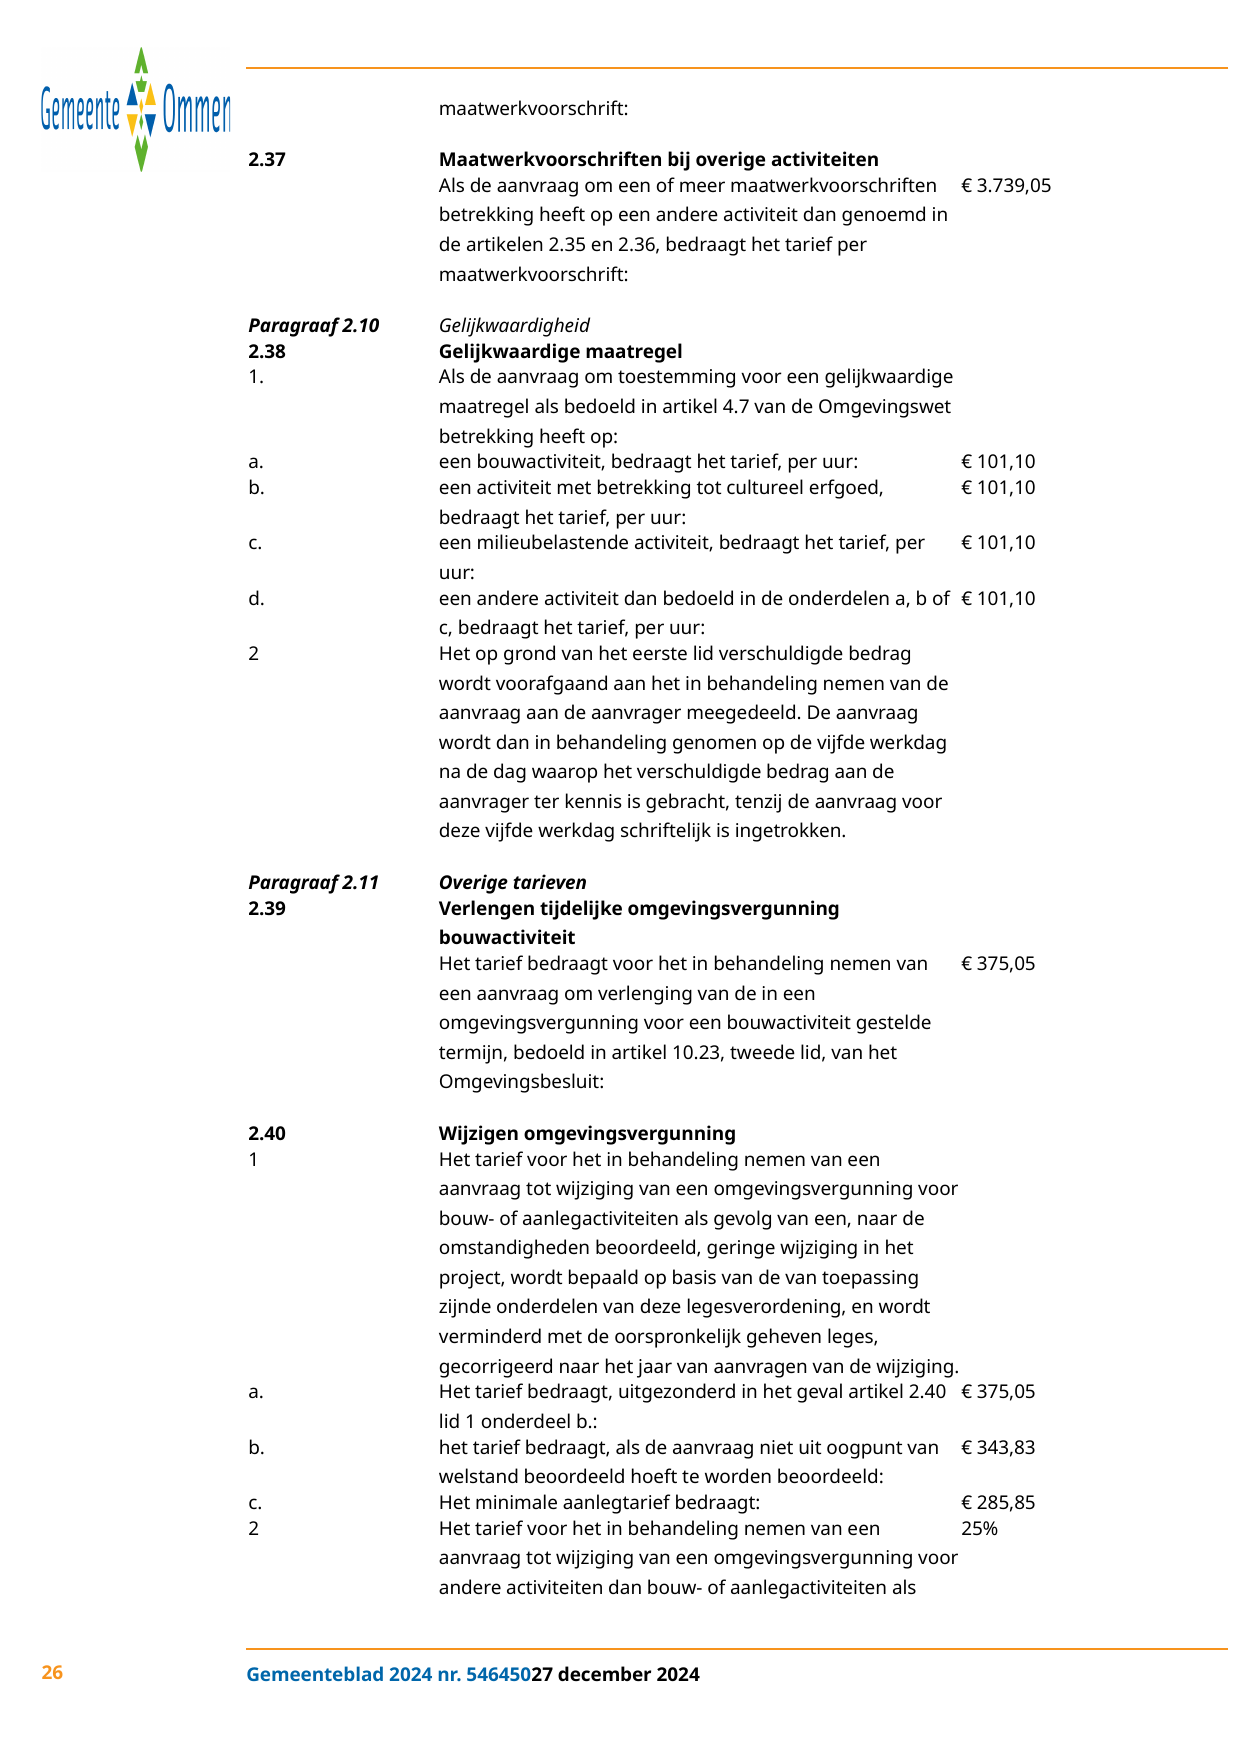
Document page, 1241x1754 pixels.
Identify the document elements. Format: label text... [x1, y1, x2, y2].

table_cell [961, 312, 1152, 338]
table_cell een andere activiteit dan bedoeld in de onderdelen a, b of c, bedraagt het tarief, per uur: [439, 585, 961, 640]
table_cell 25% [961, 1515, 1152, 1600]
table_cell [961, 640, 1152, 843]
table_cell 2 [248, 640, 439, 843]
table_cell Het op grond van het eerste lid verschuldigde bedrag wordt voorafgaand aan het in behandeling nemen van de aanvraag aan de aanvrager meegedeeld. De aanvraag wordt dan in behandeling genomen op de vijfde werkdag na de dag waarop het verschuldigde bedrag aan de aanvrager ter kennis is gebracht, tenzij de aanvraag voor deze vijfde werkdag schriftelijk is ingetrokken. [439, 640, 961, 843]
table_cell Maatwerkvoorschriften bij overige activiteiten [439, 146, 961, 172]
table_cell [961, 146, 1152, 172]
table_cell Paragraaf 2.10 [248, 312, 439, 338]
table_cell Verlengen tijdelijke omgevingsvergunning bouwactiviteit [439, 895, 961, 950]
table_cell Het tarief voor het in behandeling nemen van een aanvraag tot wijziging van een omgevingsvergunning voor andere activiteiten dan bouw- of aanlegactiviteiten als [439, 1515, 961, 1600]
table_cell Het tarief bedraagt, uitgezonderd in het geval artikel 2.40 lid 1 onderdeel b.: [439, 1379, 961, 1434]
table_cell [439, 286, 961, 312]
table_cell [248, 95, 439, 121]
table_cell € 101,10 [961, 530, 1152, 585]
table_cell [248, 286, 439, 312]
table_cell c. [248, 530, 439, 585]
table_cell [961, 364, 1152, 448]
table_cell d. [248, 585, 439, 640]
table_cell [961, 895, 1152, 950]
table_cell een milieubelastende activiteit, bedraagt het tarief, per uur: [439, 530, 961, 585]
table_cell [248, 1094, 439, 1120]
table_cell 2.39 [248, 895, 439, 950]
table_cell € 101,10 [961, 585, 1152, 640]
table_cell € 101,10 [961, 449, 1152, 474]
table_cell [248, 844, 439, 869]
table_cell € 343,83 [961, 1434, 1152, 1489]
table_cell [961, 338, 1152, 364]
picture [41, 47, 231, 172]
table_cell [961, 286, 1152, 312]
table_cell [961, 1146, 1152, 1378]
table_cell Als de aanvraag om toestemming voor een gelijkwaardige maatregel als bedoeld in artikel 4.7 van de Omgevingswet betrekking heeft op: [439, 364, 961, 448]
table_cell [961, 95, 1152, 121]
table_cell 1 [248, 1146, 439, 1378]
table_cell Het minimale aanlegtarief bedraagt: [439, 1489, 961, 1515]
table_cell [439, 121, 961, 146]
table_cell een bouwactiviteit, bedraagt het tarief, per uur: [439, 449, 961, 474]
table_cell [439, 1094, 961, 1120]
table_cell € 285,85 [961, 1489, 1152, 1515]
table_cell Het tarief voor het in behandeling nemen van een aanvraag tot wijziging van een omgevingsvergunning voor bouw- of aanlegactiviteiten als gevolg van een, naar de omstandigheden beoordeeld, geringe wijziging in het project, wordt bepaald op basis van de van toepassing zijnde onderdelen van deze legesverordening, en wordt verminderd met de oorspronkelijk geheven leges, gecorrigeerd naar het jaar van aanvragen van de wijziging. [439, 1146, 961, 1378]
table_cell Wijzigen omgevingsvergunning [439, 1120, 961, 1146]
table_cell c. [248, 1489, 439, 1515]
table_cell € 375,05 [961, 950, 1152, 1094]
table_cell 2.40 [248, 1120, 439, 1146]
table_cell [248, 121, 439, 146]
table_cell [961, 869, 1152, 895]
table_cell € 101,10 [961, 474, 1152, 529]
table_cell b. [248, 474, 439, 529]
table_cell 2.38 [248, 338, 439, 364]
table_cell € 375,05 [961, 1379, 1152, 1434]
table_cell 2 [248, 1515, 439, 1600]
table_cell [248, 172, 439, 286]
table_cell a. [248, 1379, 439, 1434]
table_cell het tarief bedraagt, als de aanvraag niet uit oogpunt van welstand beoordeeld hoeft te worden beoordeeld: [439, 1434, 961, 1489]
table_cell Het tarief bedraagt voor het in behandeling nemen van een aanvraag om verlenging van de in een omgevingsvergunning voor een bouwactiviteit gestelde termijn, bedoeld in artikel 10.23, tweede lid, van het Omgevingsbesluit: [439, 950, 961, 1094]
table_cell [961, 844, 1152, 869]
table_cell Als de aanvraag om een of meer maatwerkvoorschriften betrekking heeft op een andere activiteit dan genoemd in de artikelen 2.35 en 2.36, bedraagt het tarief per maatwerkvoorschrift: [439, 172, 961, 286]
table_cell € 3.739,05 [961, 172, 1152, 286]
table_cell b. [248, 1434, 439, 1489]
table_cell [961, 1120, 1152, 1146]
table_cell 1. [248, 364, 439, 448]
table_cell Gelijkwaardigheid [439, 312, 961, 338]
table_cell een activiteit met betrekking tot cultureel erfgoed, bedraagt het tarief, per uur: [439, 474, 961, 529]
table_cell [961, 1094, 1152, 1120]
table_cell 2.37 [248, 146, 439, 172]
table_cell a. [248, 449, 439, 474]
table_cell Paragraaf 2.11 [248, 869, 439, 895]
table_cell [439, 844, 961, 869]
table_cell Gelijkwaardige maatregel [439, 338, 961, 364]
table_cell [248, 950, 439, 1094]
table_cell Overige tarieven [439, 869, 961, 895]
table_cell [961, 121, 1152, 146]
table_cell maatwerkvoorschrift: [439, 95, 961, 121]
